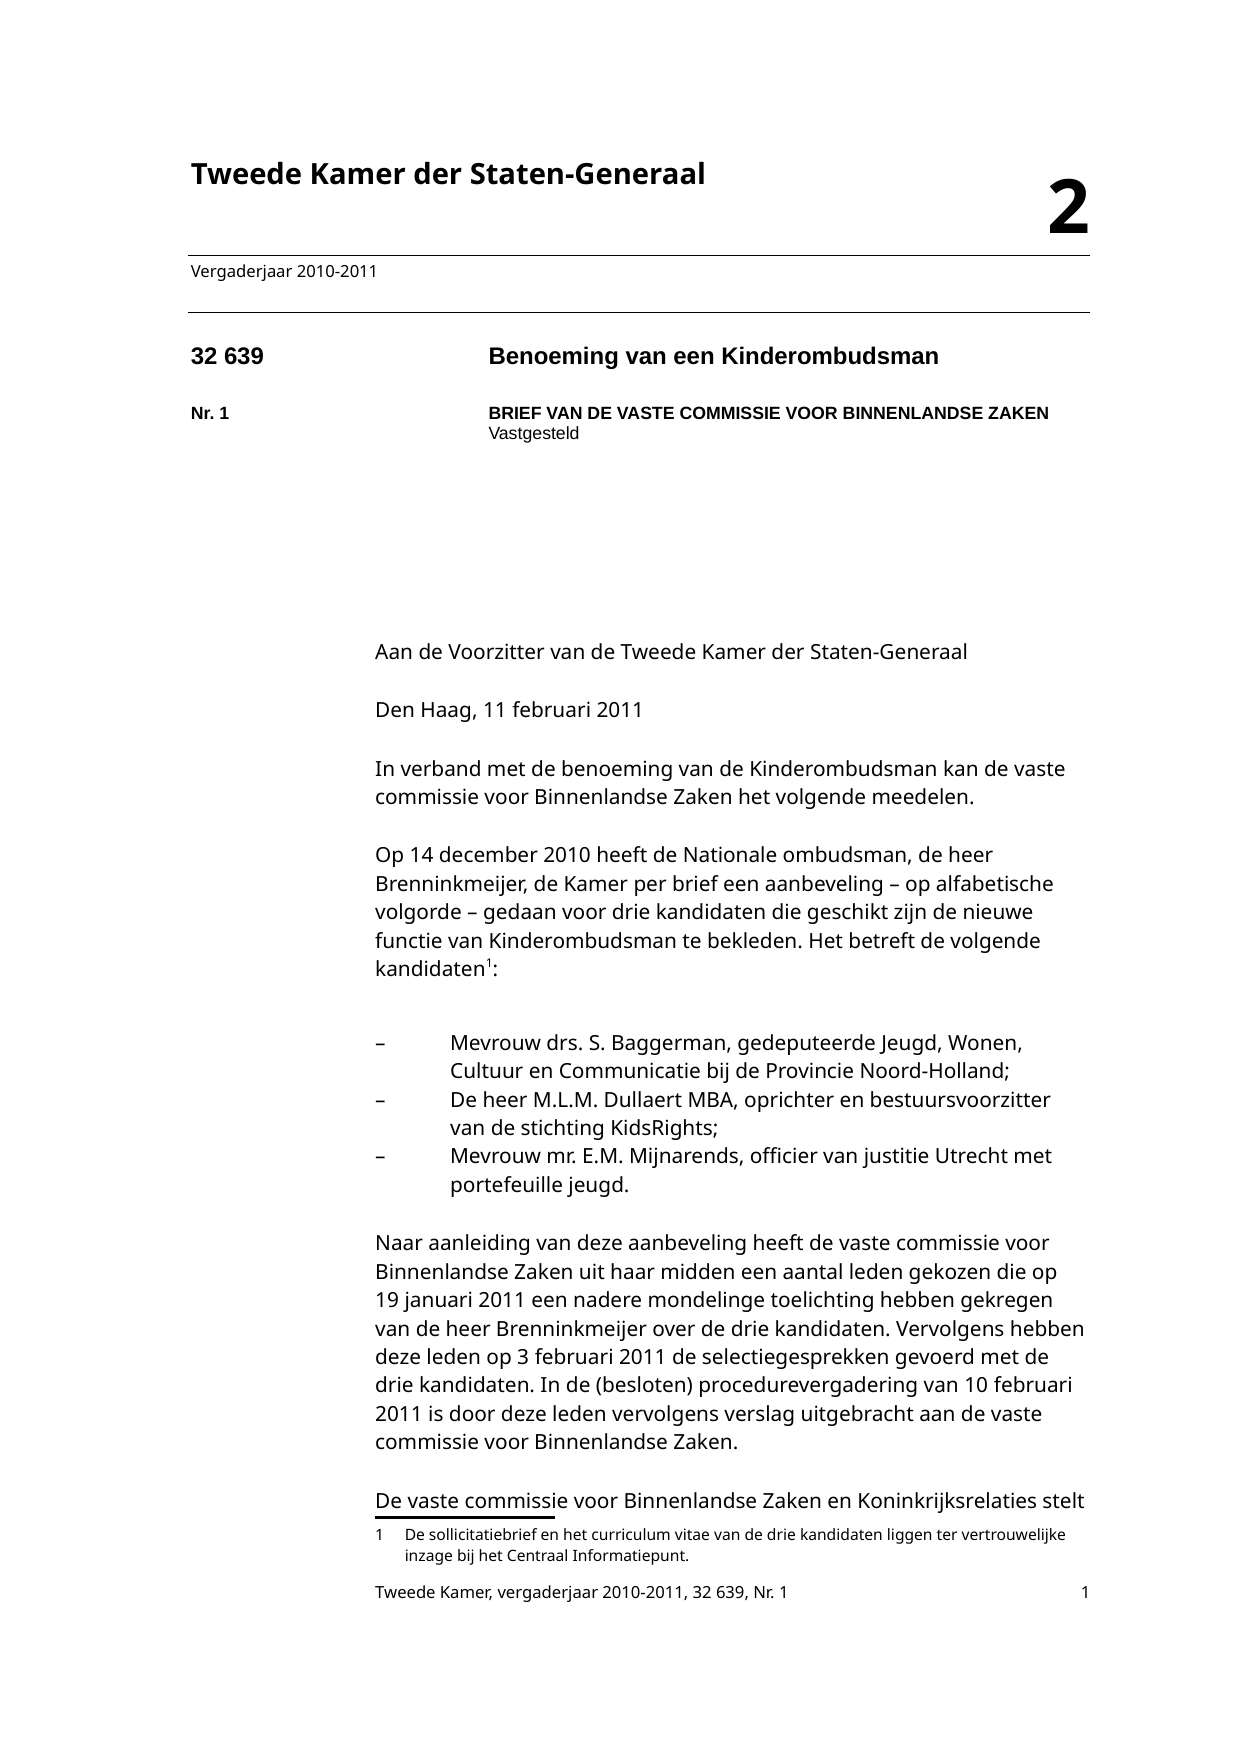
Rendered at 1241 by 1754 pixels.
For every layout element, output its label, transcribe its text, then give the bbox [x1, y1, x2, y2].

list Mevrouw drs. S. Baggerman, gedeputeerde Jeugd, Wonen, Cultuur en Communicatie bij de Provincie Noord-Holland; [375, 1028, 1090, 1085]
table_header Tweede Kamer der Staten-Generaal [188, 150, 909, 255]
text Op 14 december 2010 heeft de Nationale ombudsman, de heer Brenninkmeijer, de Kamer per brief een aanbeveling – op alfabetische volgorde – gedaan voor drie kandidaten die geschikt zijn de nieuwe functie van Kinderombudsman te bekleden. Het betreft de volgende kandidaten: [375, 841, 1090, 983]
text Aan de Voorzitter van de Tweede Kamer der Staten-Generaal [375, 637, 1090, 665]
table_cell Benoeming van een Kinderombudsman [485, 339, 1090, 399]
list De heer M.L.M. Dullaert MBA, oprichter en bestuursvoorzitter van de stichting KidsRights; [375, 1085, 1090, 1142]
text De sollicitatiebrief en het curriculum vitae van de drie kandidaten liggen ter vertrouwelijke inzage bij het Centraal Informatiepunt. [375, 1509, 1090, 1566]
text In verband met de benoeming van de Kinderombudsman kan de vaste commissie voor Binnenlandse Zaken het volgende meedelen. [375, 754, 1090, 811]
list Mevrouw mr. E.M. Mijnarends, officier van justitie Utrecht met portefeuille jeugd. [375, 1142, 1090, 1198]
table_cell [485, 313, 1090, 339]
text Den Haag, 11 februari 2011 [375, 695, 1090, 724]
table_cell Nr. 1 [188, 399, 485, 518]
table_cell 32 639 [188, 339, 485, 399]
table_cell Vergaderjaar 2010-2011 [188, 256, 485, 312]
table_cell BRIEF VAN DE VASTE COMMISSIE VOOR BINNENLANDSE ZAKEN Vastgesteld [485, 399, 1090, 518]
table_cell [188, 313, 485, 339]
table_cell [485, 256, 1090, 312]
text Naar aanleiding van deze aanbeveling heeft de vaste commissie voor Binnenlandse Zaken uit haar midden een aantal leden gekozen die op 19 januari 2011 een nadere mondelinge toelichting hebben gekregen van de heer Brenninkmeijer over de drie kandidaten. Vervolgens hebben deze leden op 3 februari 2011 de selectiegesprekken gevoerd met de drie kandidaten. In de (besloten) procedurevergadering van 10 februari 2011 is door deze leden vervolgens verslag uitgebracht aan de vaste commissie voor Binnenlandse Zaken. [375, 1228, 1090, 1456]
table_header 2 [910, 150, 1090, 255]
